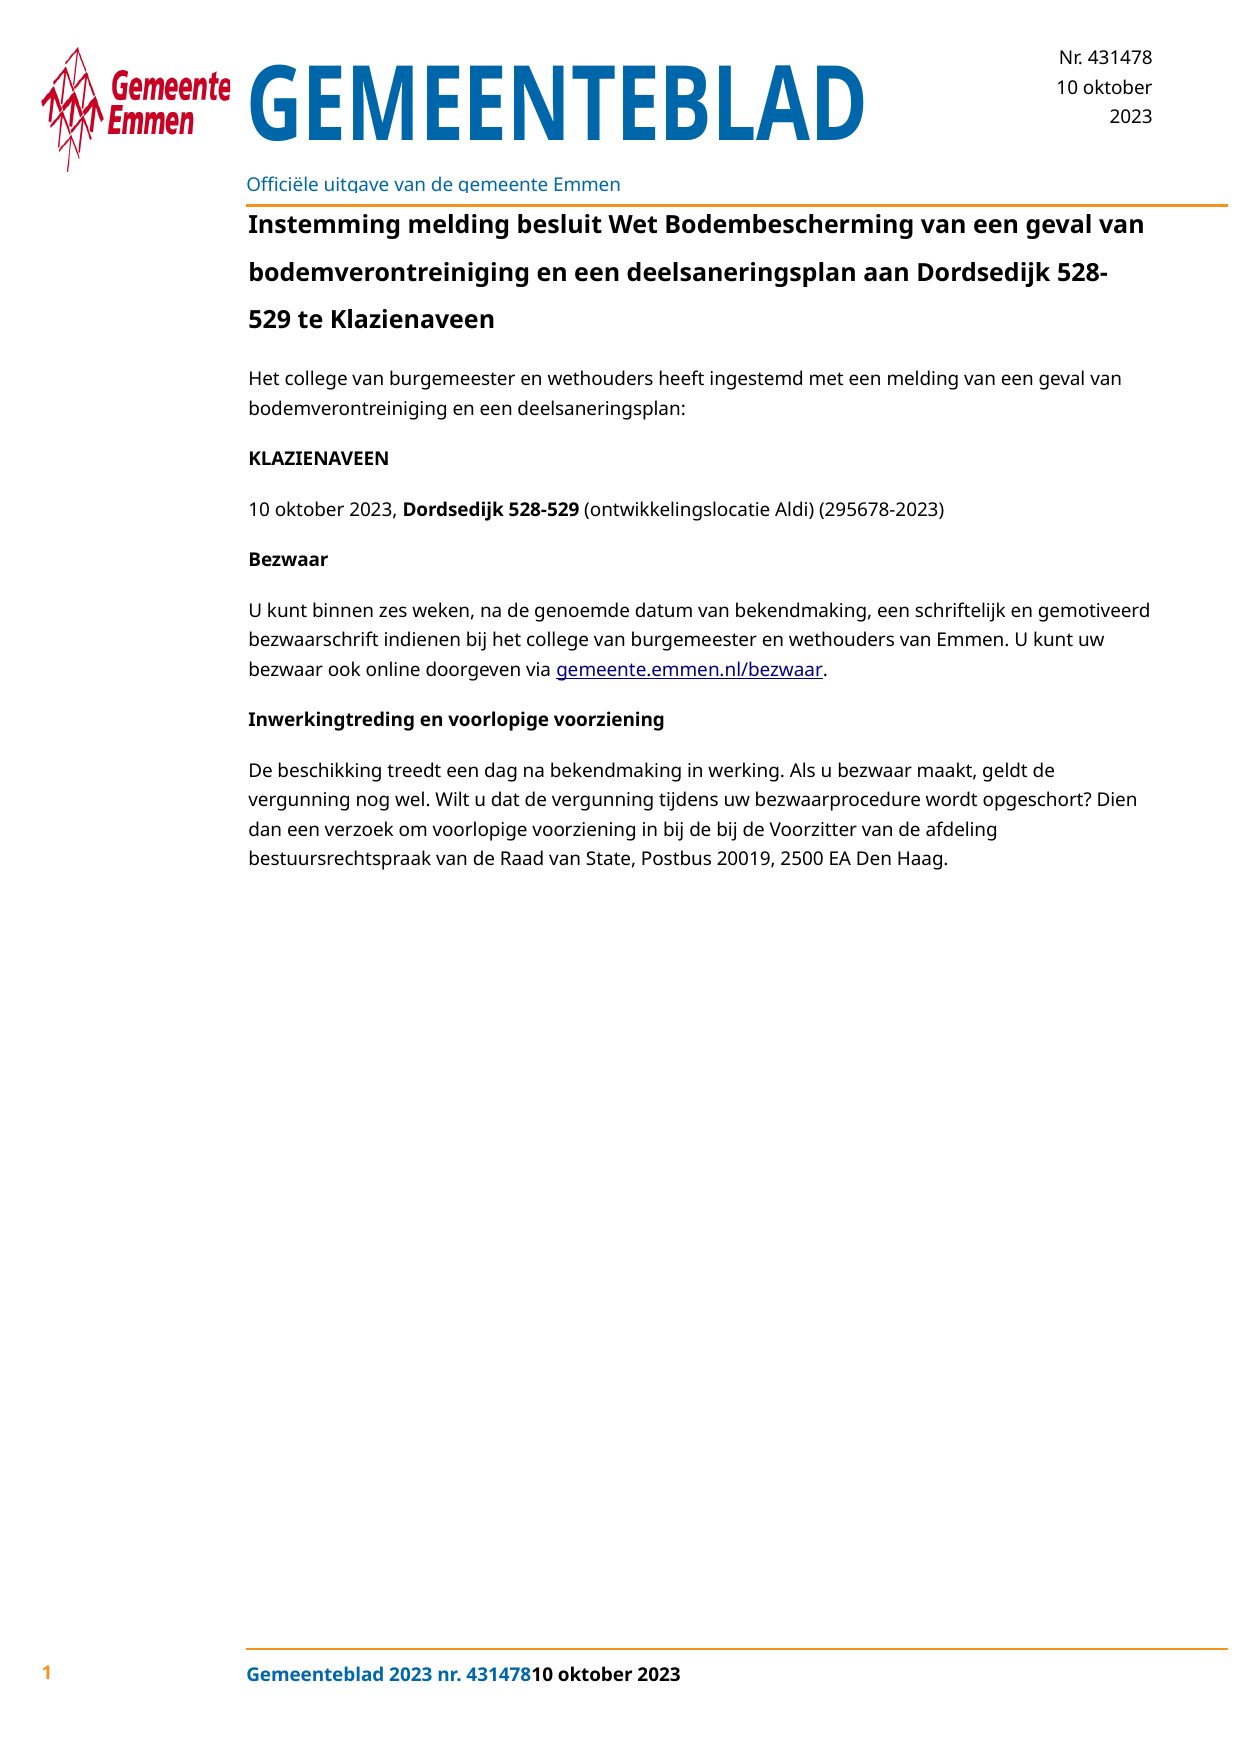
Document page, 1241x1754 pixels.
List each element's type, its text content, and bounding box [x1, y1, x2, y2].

picture [41, 47, 231, 172]
text KLAZIENAVEEN [248, 446, 1152, 471]
text U kunt binnen zes weken, na de genoemde datum van bekendmaking, een schriftelijk en gemotiveerd bezwaarschrift indienen bij het college van burgemeester en wethouders van Emmen. U kunt uw bezwaar ook online doorgeven via gemeente.emmen.nl/bezwaar. [248, 597, 1152, 682]
text De beschikking treedt een dag na bekendmaking in werking. Als u bezwaar maakt, geldt de vergunning nog wel. Wilt u dat de vergunning tijdens uw bezwaarprocedure wordt opgeschort? Dien dan een verzoek om voorlopige voorziening in bij de bij de Voorzitter van de afdeling bestuursrechtspraak van de Raad van State, Postbus 20019, 2500 EA Den Haag. [248, 757, 1152, 871]
text Het college van burgemeester en wethouders heeft ingestemd met een melding van een geval van bodemverontreiniging en een deelsaneringsplan: [248, 366, 1152, 421]
text 10 oktober 2023, Dordsedijk 528-529 (ontwikkelingslocatie Aldi) (295678-2023) [248, 496, 1152, 522]
text Instemming melding besluit Wet Bodembescherming van een geval van bodemverontreiniging en een deelsaneringsplan aan Dordsedijk 528-529 te Klazienaveen [248, 207, 1152, 336]
text Bezwaar [248, 546, 1152, 572]
text Inwerkingtreding en voorlopige voorziening [248, 706, 1152, 732]
